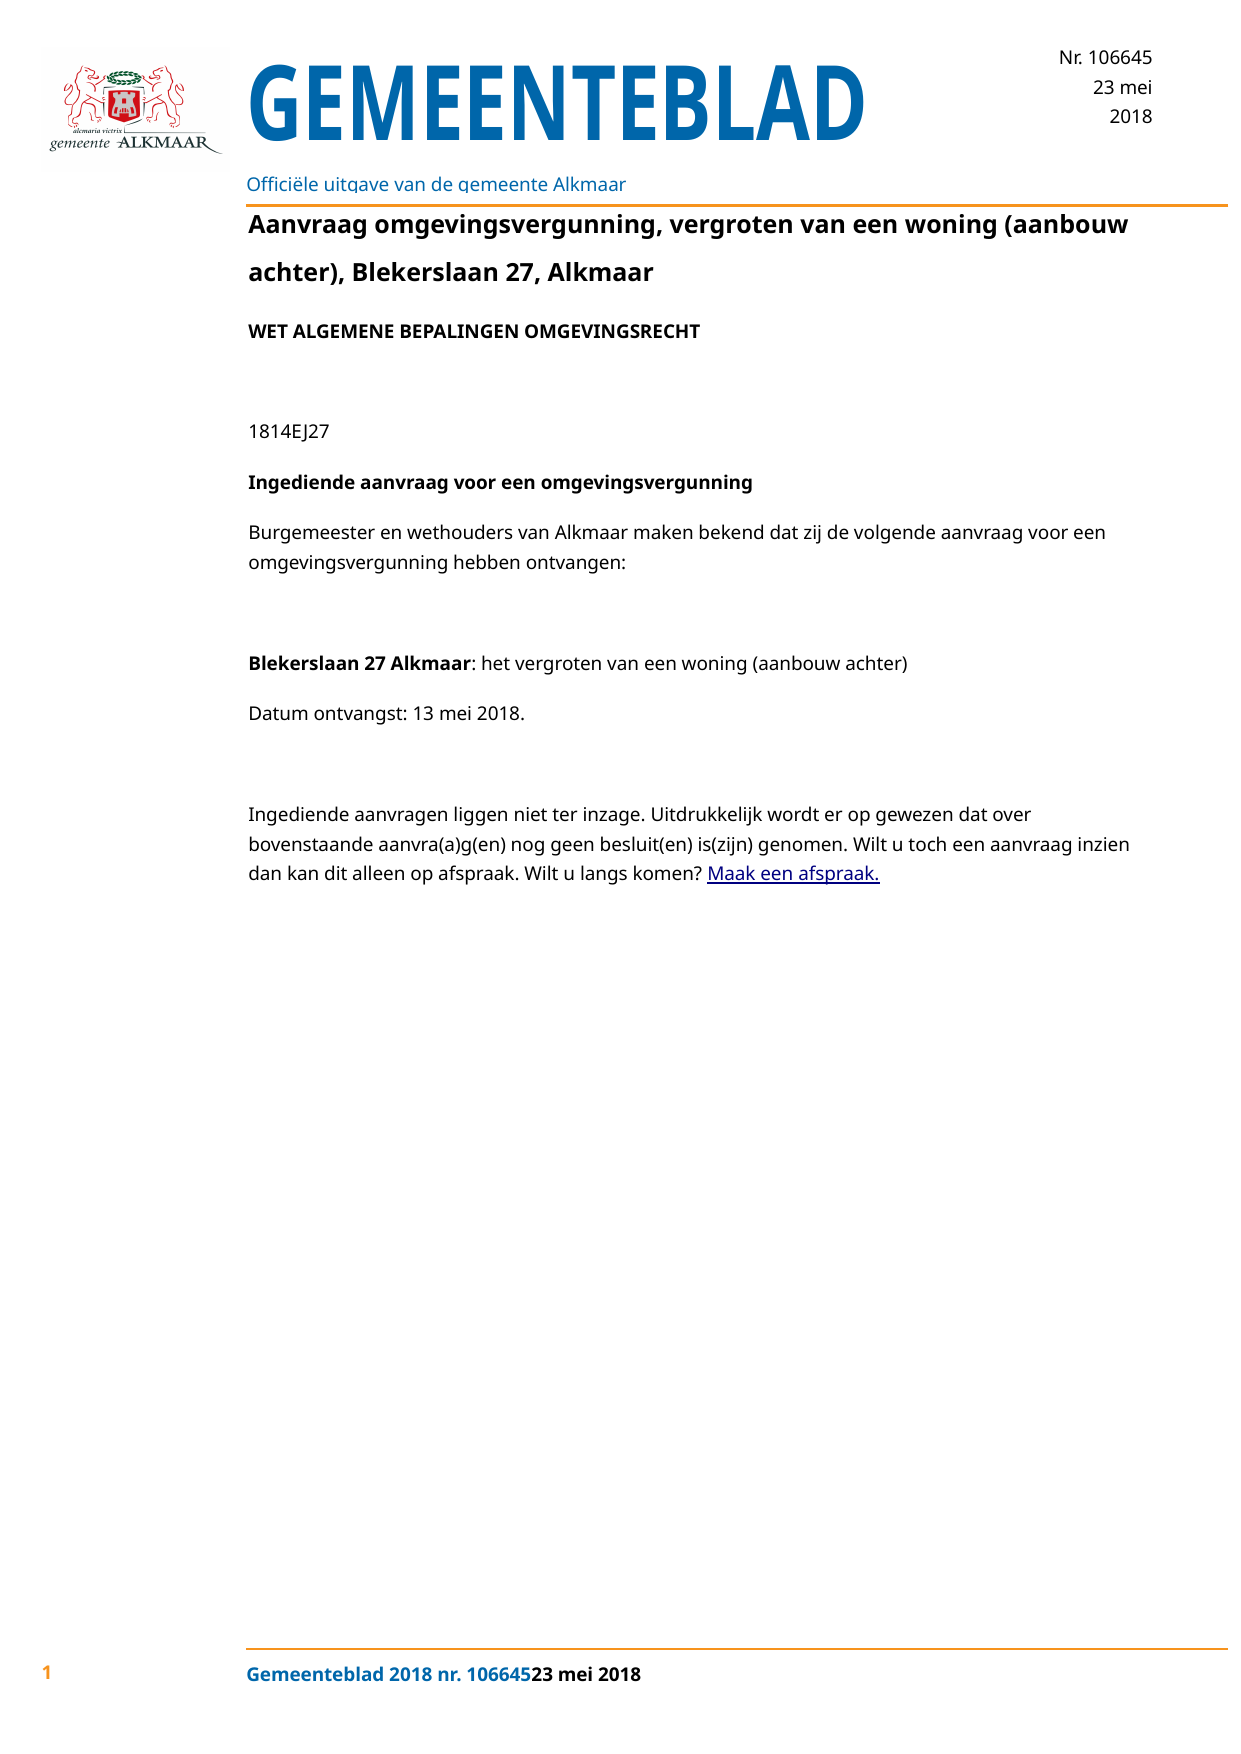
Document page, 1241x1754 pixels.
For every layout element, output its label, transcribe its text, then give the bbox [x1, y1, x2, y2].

text Aanvraag omgevingsvergunning, vergroten van een woning (aanbouw achter), Blekerslaan 27, Alkmaar [248, 207, 1152, 288]
text Datum ontvangst: 13 mei 2018. [248, 700, 1152, 726]
text Ingediende aanvraag voor een omgevingsvergunning [248, 469, 1152, 495]
text Ingediende aanvragen liggen niet ter inzage. Uitdrukkelijk wordt er op gewezen dat over bovenstaande aanvra(a)g(en) nog geen besluit(en) is(zijn) genomen. Wilt u toch een aanvraag inzien dan kan dit alleen op afspraak. Wilt u langs komen? Maak een afspraak. [248, 801, 1152, 886]
text Burgemeester en wethouders van Alkmaar maken bekend dat zij de volgende aanvraag voor een omgevingsvergunning hebben ontvangen: [248, 519, 1152, 575]
text Blekerslaan 27 Alkmaar: het vergroten van een woning (aanbouw achter) [248, 650, 1152, 676]
text WET ALGEMENE BEPALINGEN OMGEVINGSRECHT [248, 318, 1152, 344]
picture [41, 47, 231, 172]
text 1814EJ27 [248, 419, 1152, 444]
